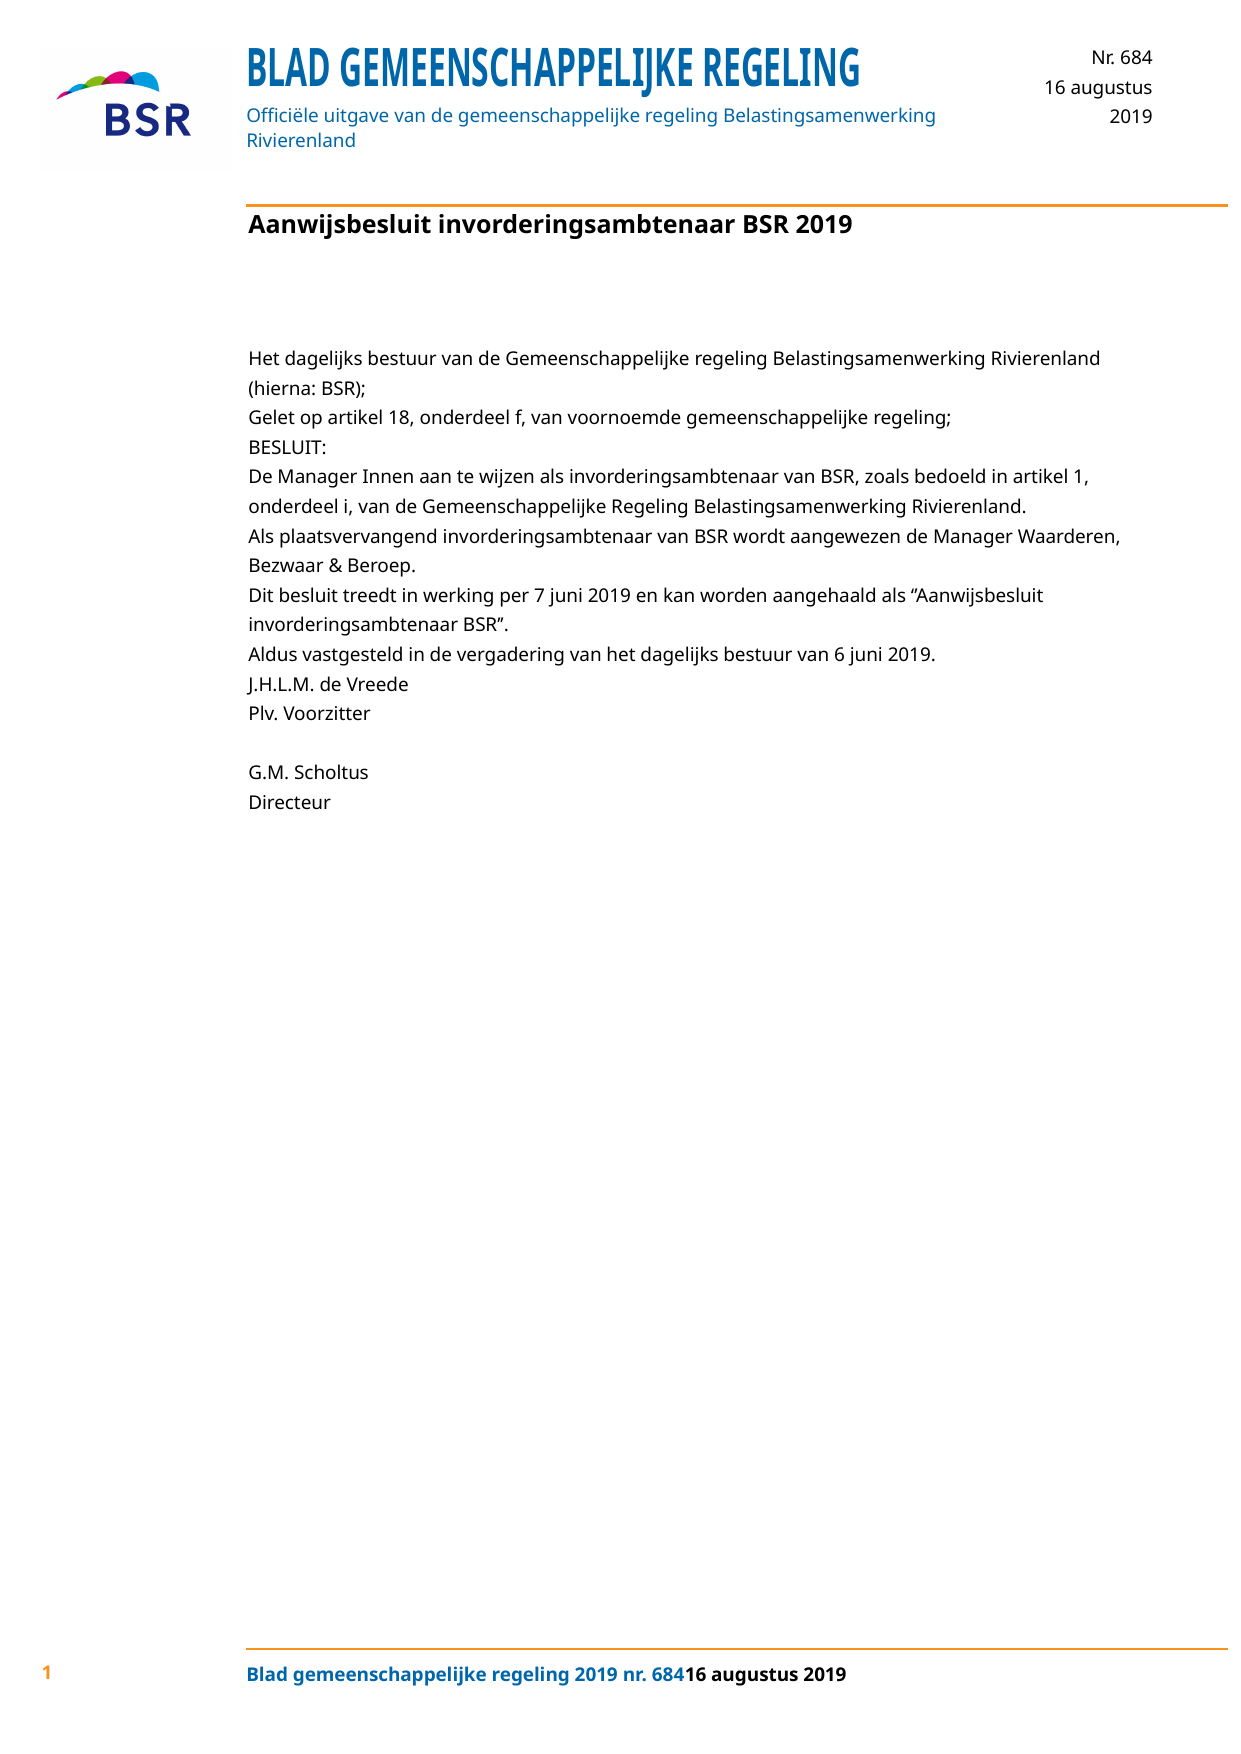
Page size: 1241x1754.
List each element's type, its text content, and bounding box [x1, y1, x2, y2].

text BESLUIT: [248, 434, 1152, 460]
text Het dagelijks bestuur van de Gemeenschappelijke regeling Belastingsamenwerking Rivierenland (hierna: BSR); [248, 345, 1152, 401]
text De Manager Innen aan te wijzen als invorderingsambtenaar van BSR, zoals bedoeld in artikel 1, onderdeel i, van de Gemeenschappelijke Regeling Belastingsamenwerking Rivierenland. [248, 464, 1152, 519]
picture [41, 47, 231, 172]
text Gelet op artikel 18, onderdeel f, van voornoemde gemeenschappelijke regeling; [248, 404, 1152, 430]
text J.H.L.M. de Vreede [248, 671, 1152, 696]
text Als plaatsvervangend invorderingsambtenaar van BSR wordt aangewezen de Manager Waarderen, Bezwaar & Beroep. [248, 523, 1152, 578]
text Dit besluit treedt in werking per 7 juni 2019 en kan worden aangehaald als ‘’Aanwijsbesluit invorderingsambtenaar BSR’’. [248, 582, 1152, 637]
text Aldus vastgesteld in de vergadering van het dagelijks bestuur van 6 juni 2019. [248, 641, 1152, 667]
text Aanwijsbesluit invorderingsambtenaar BSR 2019 [248, 207, 1152, 241]
text Plv. Voorzitter [248, 700, 1152, 726]
text G.M. Scholtus [248, 759, 1152, 785]
text Directeur [248, 789, 1152, 815]
